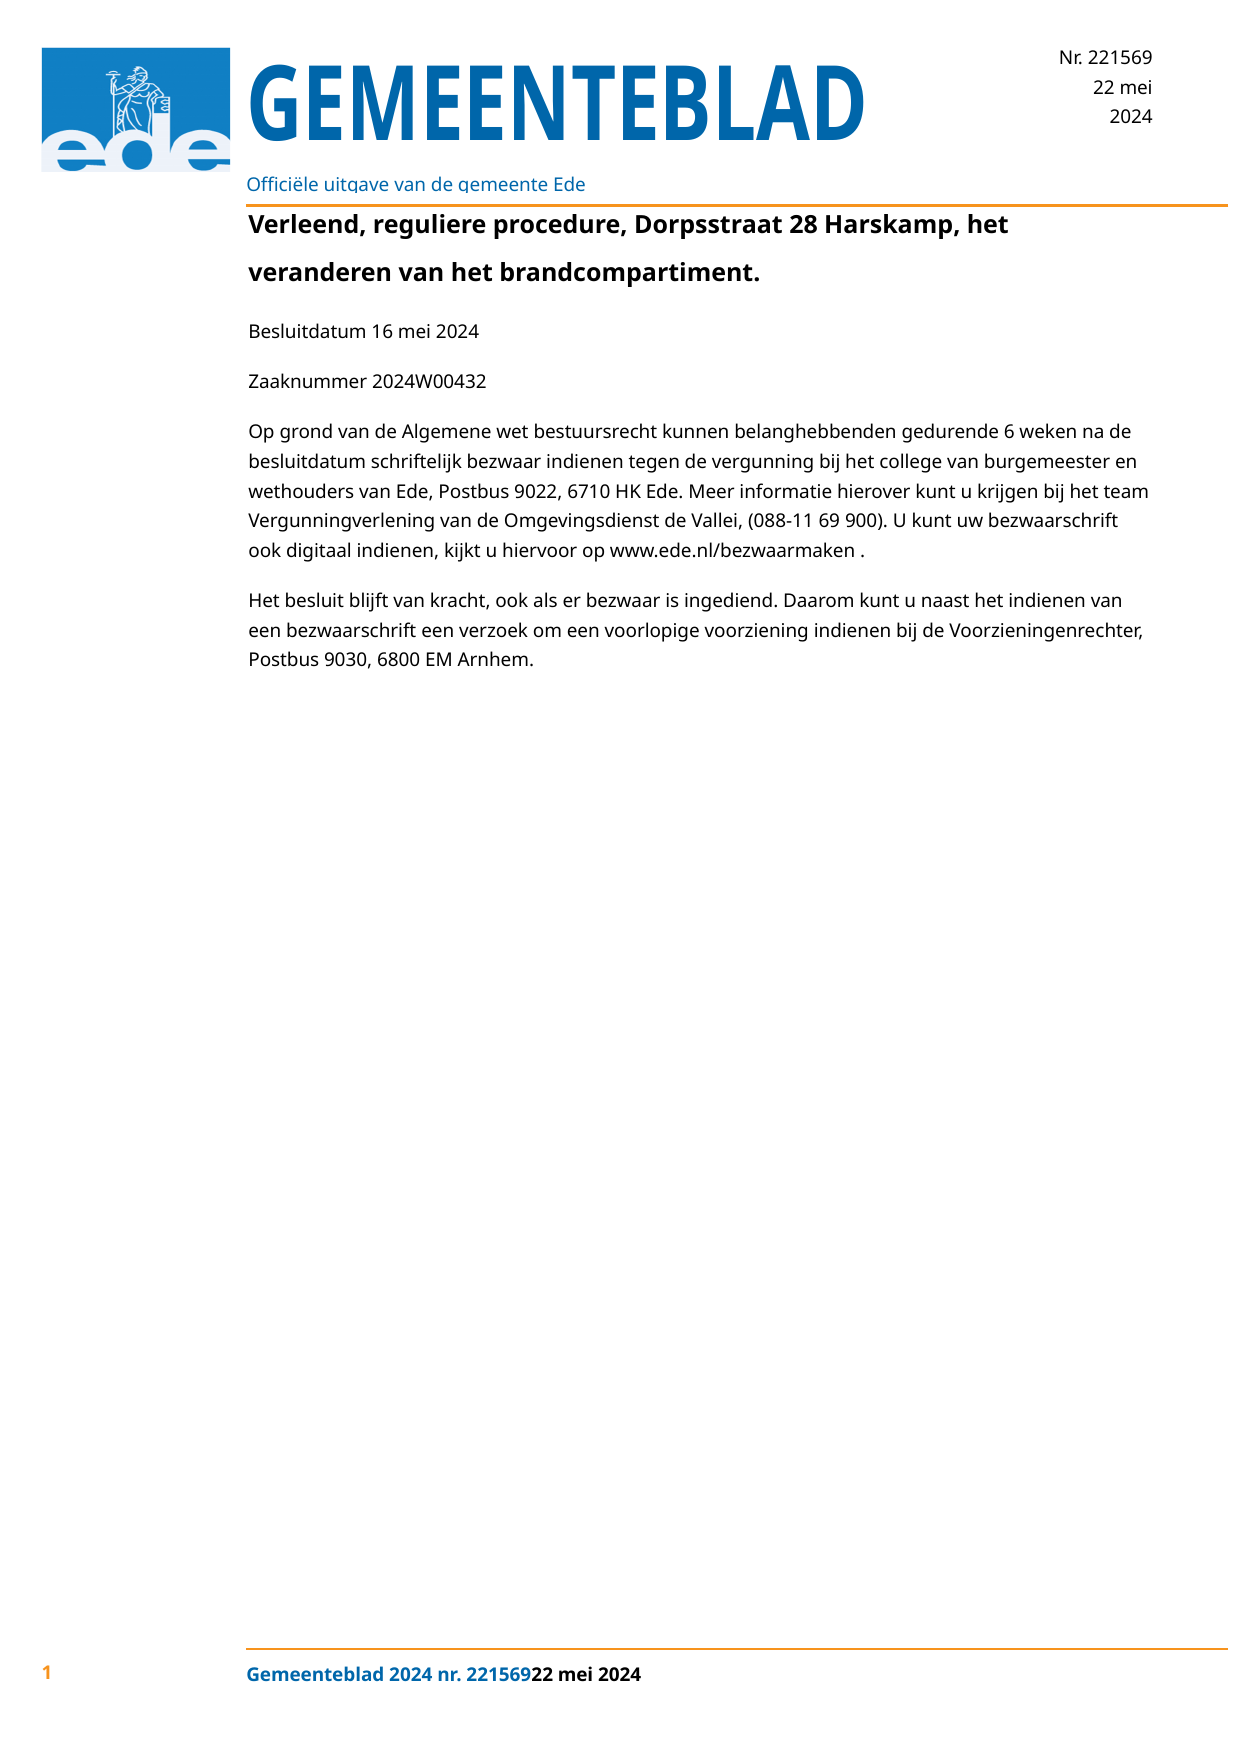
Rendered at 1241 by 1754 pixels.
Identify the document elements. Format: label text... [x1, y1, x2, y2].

text Besluitdatum 16 mei 2024 [248, 318, 1152, 344]
picture [41, 47, 231, 172]
text Het besluit blijft van kracht, ook als er bezwaar is ingediend. Daarom kunt u naast het indienen van een bezwaarschrift een verzoek om een voorlopige voorziening indienen bij de Voorzieningenrechter, Postbus 9030, 6800 EM Arnhem. [248, 587, 1152, 672]
text Op grond van de Algemene wet bestuursrecht kunnen belanghebbenden gedurende 6 weken na de besluitdatum schriftelijk bezwaar indienen tegen de vergunning bij het college van burgemeester en wethouders van Ede, Postbus 9022, 6710 HK Ede. Meer informatie hierover kunt u krijgen bij het team Vergunningverlening van de Omgevingsdienst de Vallei, (088-11 69 900). U kunt uw bezwaarschrift ook digitaal indienen, kijkt u hiervoor op www.ede.nl/bezwaarmaken . [248, 419, 1152, 563]
text Zaaknummer 2024W00432 [248, 368, 1152, 394]
text Verleend, reguliere procedure, Dorpsstraat 28 Harskamp, het veranderen van het brandcompartiment. [248, 207, 1152, 288]
